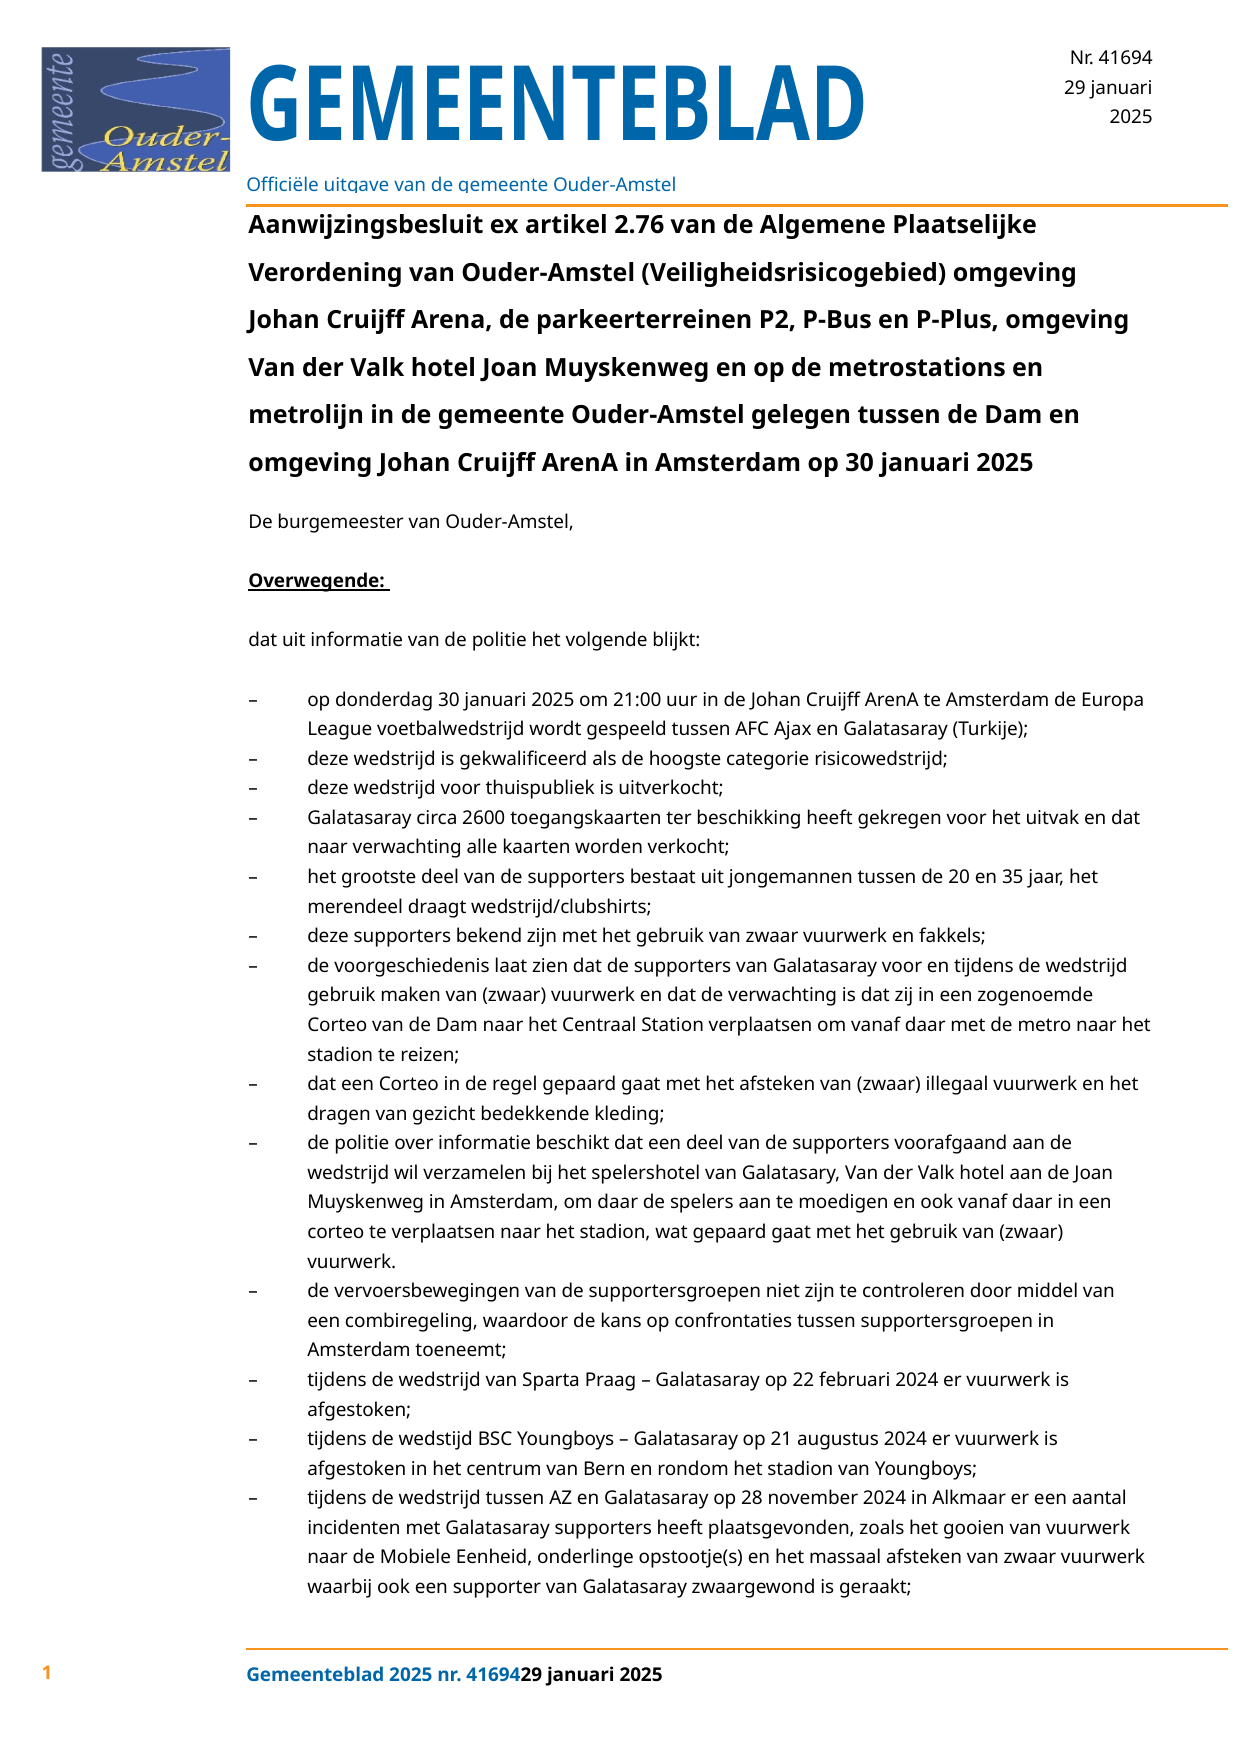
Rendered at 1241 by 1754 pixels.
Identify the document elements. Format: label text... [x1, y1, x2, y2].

list tijdens de wedstrijd tussen AZ en Galatasaray op 28 november 2024 in Alkmaar er een aantal incidenten met Galatasaray supporters heeft plaatsgevonden, zoals het gooien van vuurwerk naar de Mobiele Eenheid, onderlinge opstootje(s) en het massaal afsteken van zwaar vuurwerk waarbij ook een supporter van Galatasaray zwaargewond is geraakt; [248, 1484, 1152, 1599]
list tijdens de wedstrijd van Sparta Praag – Galatasaray op 22 februari 2024 er vuurwerk is afgestoken; [248, 1366, 1152, 1422]
text Aanwijzingsbesluit ex artikel 2.76 van de Algemene Plaatselijke Verordening van Ouder-Amstel (Veiligheidsrisicogebied) omgeving Johan Cruijff Arena, de parkeerterreinen P2, P-Bus en P-Plus, omgeving Van der Valk hotel Joan Muyskenweg en op de metrostations en metrolijn in de gemeente Ouder-Amstel gelegen tussen de Dam en omgeving Johan Cruijff ArenA in Amsterdam op 30 januari 2025 [248, 207, 1152, 479]
list de voorgeschiedenis laat zien dat de supporters van Galatasaray voor en tijdens de wedstrijd gebruik maken van (zwaar) vuurwerk en dat de verwachting is dat zij in een zogenoemde Corteo van de Dam naar het Centraal Station verplaatsen om vanaf daar met de metro naar het stadion te reizen; [248, 952, 1152, 1067]
list deze wedstrijd voor thuispubliek is uitverkocht; [248, 774, 1152, 800]
text De burgemeester van Ouder-Amstel, [248, 508, 1152, 534]
list deze supporters bekend zijn met het gebruik van zwaar vuurwerk en fakkels; [248, 922, 1152, 948]
list dat een Corteo in de regel gepaard gaat met het afsteken van (zwaar) illegaal vuurwerk en het dragen van gezicht bedekkende kleding; [248, 1070, 1152, 1126]
list de vervoersbewegingen van de supportersgroepen niet zijn te controleren door middel van een combiregeling, waardoor de kans op confrontaties tussen supportersgroepen in Amsterdam toeneemt; [248, 1277, 1152, 1362]
picture [41, 47, 231, 172]
list op donderdag 30 januari 2025 om 21:00 uur in de Johan Cruijff ArenA te Amsterdam de Europa League voetbalwedstrijd wordt gespeeld tussen AFC Ajax en Galatasaray (Turkije); [248, 686, 1152, 741]
list deze wedstrijd is gekwalificeerd als de hoogste categorie risicowedstrijd; [248, 745, 1152, 771]
text Overwegende: [248, 567, 1152, 593]
list tijdens de wedstijd BSC Youngboys – Galatasaray op 21 augustus 2024 er vuurwerk is afgestoken in het centrum van Bern en rondom het stadion van Youngboys; [248, 1425, 1152, 1481]
list het grootste deel van de supporters bestaat uit jongemannen tussen de 20 en 35 jaar, het merendeel draagt wedstrijd/clubshirts; [248, 863, 1152, 919]
list Galatasaray circa 2600 toegangskaarten ter beschikking heeft gekregen voor het uitvak en dat naar verwachting alle kaarten worden verkocht; [248, 804, 1152, 859]
list de politie over informatie beschikt dat een deel van de supporters voorafgaand aan de wedstrijd wil verzamelen bij het spelershotel van Galatasary, Van der Valk hotel aan de Joan Muyskenweg in Amsterdam, om daar de spelers aan te moedigen en ook vanaf daar in een corteo te verplaatsen naar het stadion, wat gepaard gaat met het gebruik van (zwaar) vuurwerk. [248, 1129, 1152, 1274]
text dat uit informatie van de politie het volgende blijkt: [248, 627, 1152, 652]
